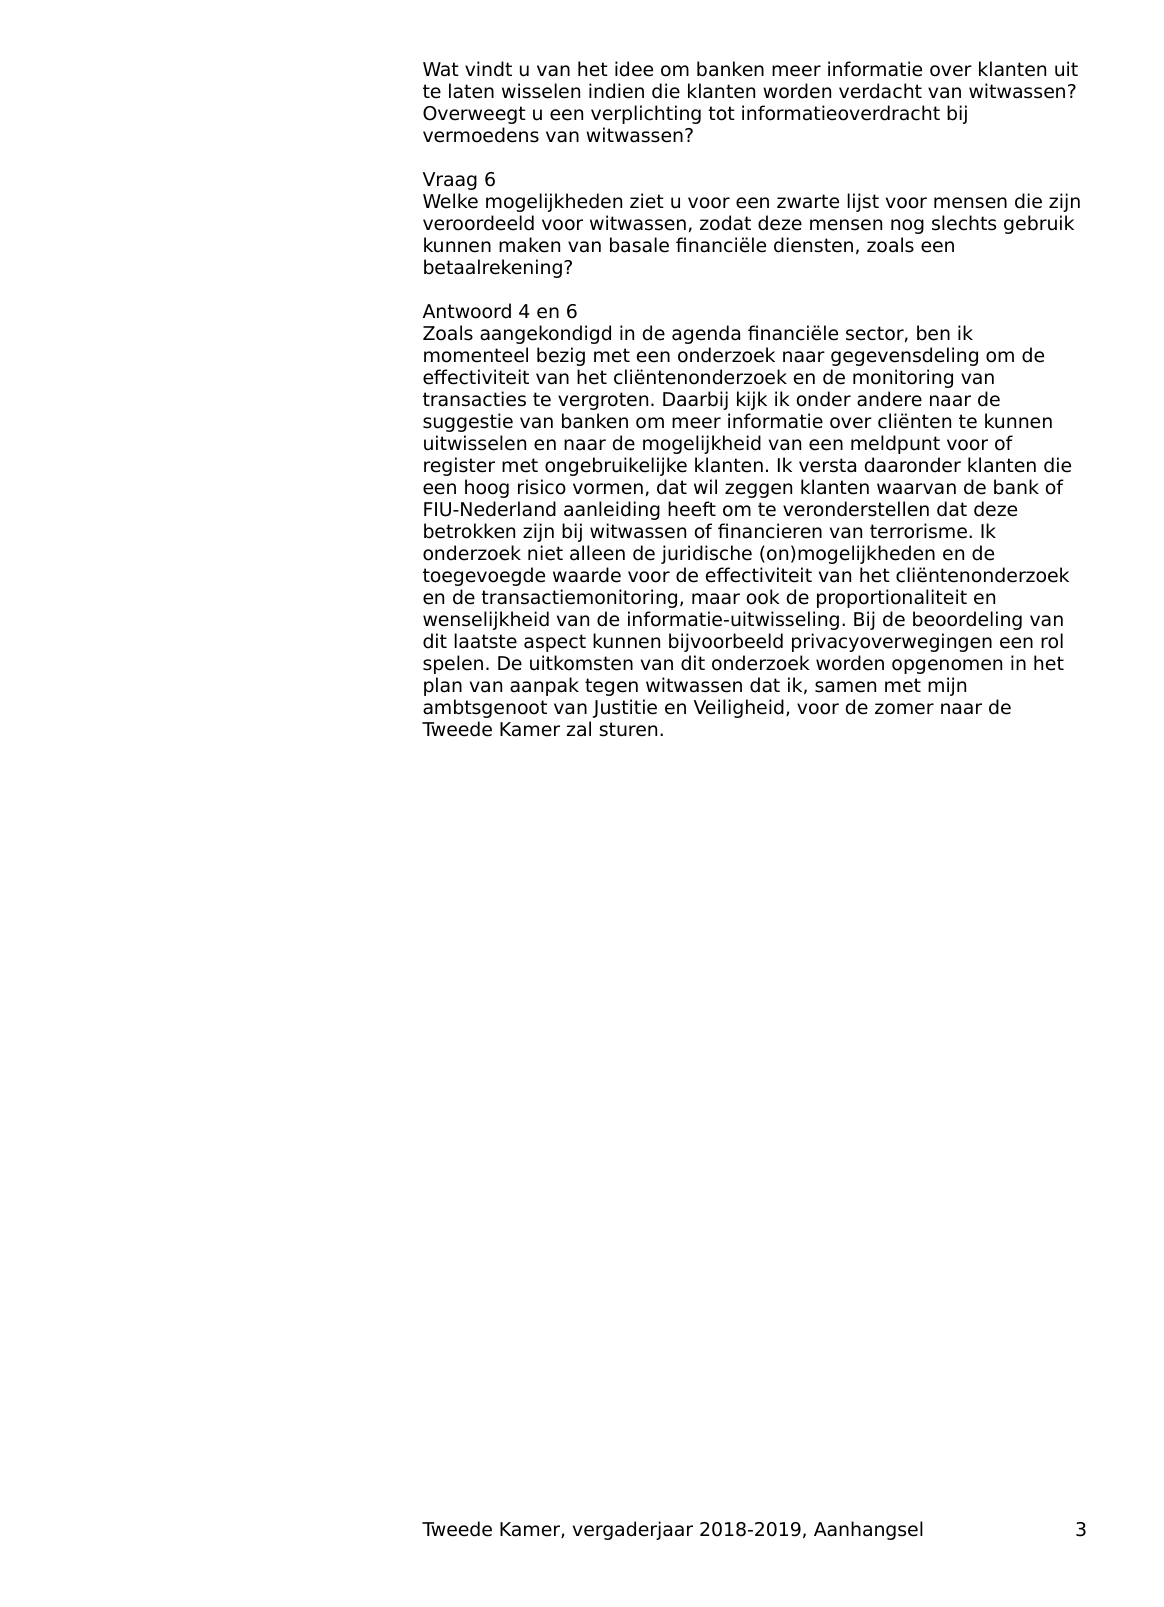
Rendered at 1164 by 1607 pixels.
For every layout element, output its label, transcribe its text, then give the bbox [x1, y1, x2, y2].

text Welke mogelijkheden ziet u voor een zwarte lijst voor mensen die zijn veroordeeld voor witwassen, zodat deze mensen nog slechts gebruik kunnen maken van basale financiële diensten, zoals een betaalrekening? [422, 191, 1087, 279]
text Vraag 6 [422, 169, 1087, 191]
text Antwoord 4 en 6 [422, 301, 1087, 323]
text Wat vindt u van het idee om banken meer informatie over klanten uit te laten wisselen indien die klanten worden verdacht van witwassen? Overweegt u een verplichting tot informatieoverdracht bij vermoedens van witwassen? [422, 59, 1087, 147]
text Zoals aangekondigd in de agenda financiële sector, ben ik momenteel bezig met een onderzoek naar gegevensdeling om de effectiviteit van het cliëntenonderzoek en de monitoring van transacties te vergroten. Daarbij kijk ik onder andere naar de suggestie van banken om meer informatie over cliënten te kunnen uitwisselen en naar de mogelijkheid van een meldpunt voor of register met ongebruikelijke klanten. Ik versta daaronder klanten die een hoog risico vormen, dat wil zeggen klanten waarvan de bank of FIU-Nederland aanleiding heeft om te veronderstellen dat deze betrokken zijn bij witwassen of financieren van terrorisme. Ik onderzoek niet alleen de juridische (on)mogelijkheden en de toegevoegde waarde voor de effectiviteit van het cliëntenonderzoek en de transactiemonitoring, maar ook de proportionaliteit en wenselijkheid van de informatie-uitwisseling. Bij de beoordeling van dit laatste aspect kunnen bijvoorbeeld privacyoverwegingen een rol spelen. De uitkomsten van dit onderzoek worden opgenomen in het plan van aanpak tegen witwassen dat ik, samen met mijn ambtsgenoot van Justitie en Veiligheid, voor de zomer naar de Tweede Kamer zal sturen. [422, 323, 1087, 741]
